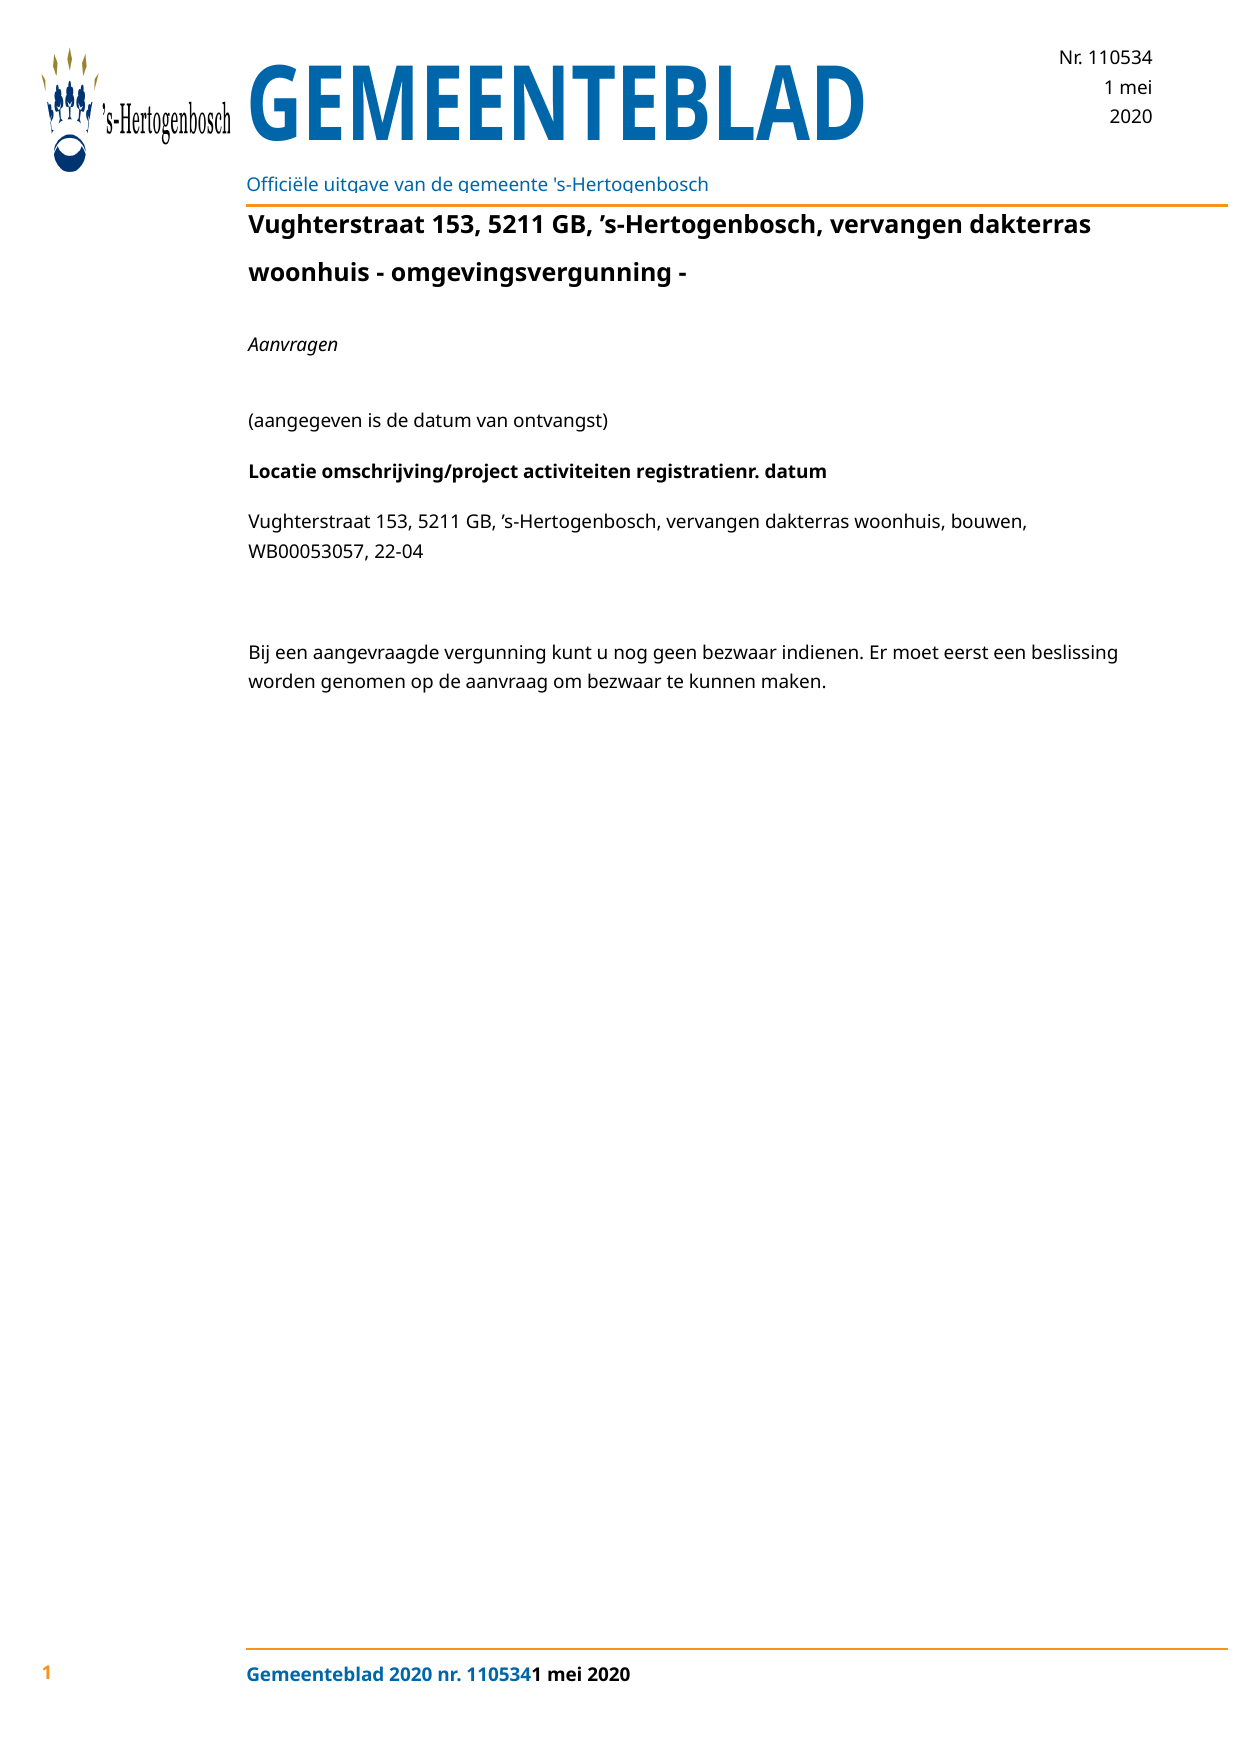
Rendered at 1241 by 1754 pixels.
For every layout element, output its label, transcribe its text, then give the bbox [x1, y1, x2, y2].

text Locatie omschrijving/project activiteiten registratienr. datum [248, 458, 1152, 484]
picture [41, 47, 231, 172]
text Vughterstraat 153, 5211 GB, ’s-Hertogenbosch, vervangen dakterras woonhuis - omgevingsvergunning - [248, 207, 1152, 288]
text Bij een aangevraagde vergunning kunt u nog geen bezwaar indienen. Er moet eerst een beslissing worden genomen op de aanvraag om bezwaar te kunnen maken. [248, 639, 1152, 694]
text Vughterstraat 153, 5211 GB, ’s-Hertogenbosch, vervangen dakterras woonhuis, bouwen, WB00053057, 22-04 [248, 508, 1152, 564]
text (aangegeven is de datum van ontvangst) [248, 408, 1152, 433]
text Aanvragen [248, 331, 1152, 357]
